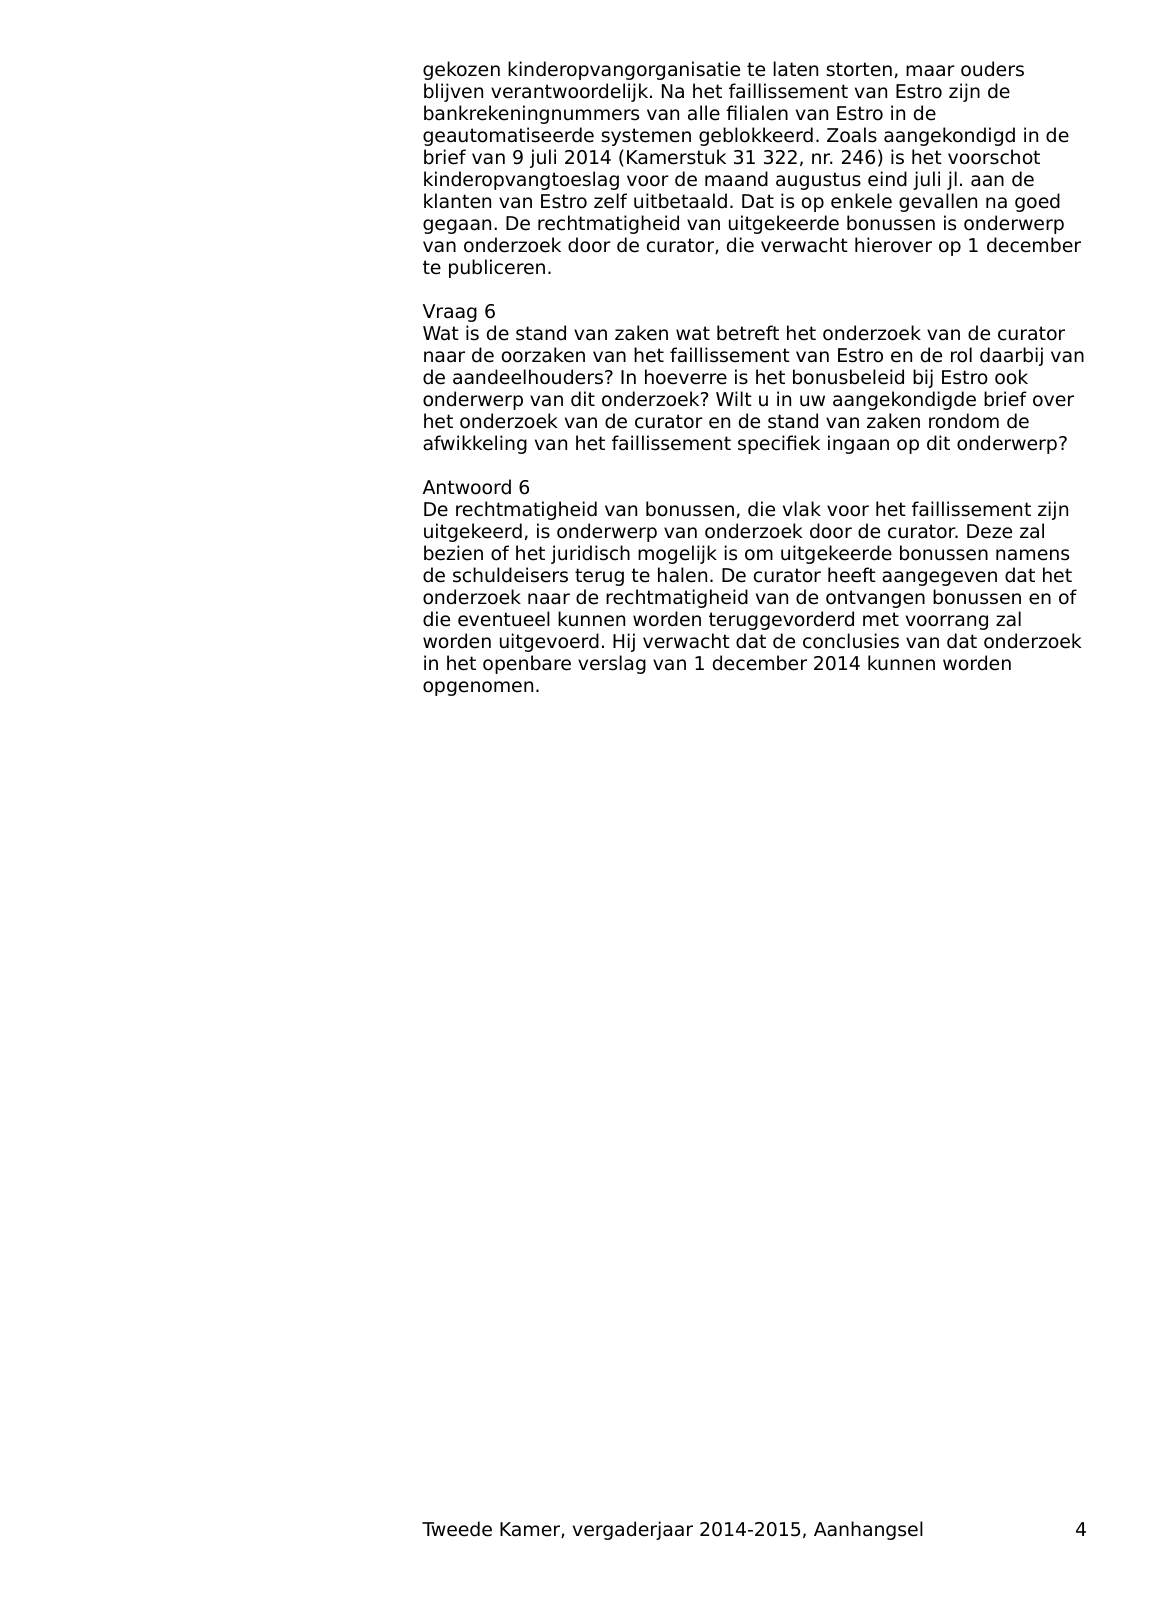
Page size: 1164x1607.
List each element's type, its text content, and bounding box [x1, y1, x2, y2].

text Wat is de stand van zaken wat betreft het onderzoek van de curator naar de oorzaken van het faillissement van Estro en de rol daarbij van de aandeelhouders? In hoeverre is het bonusbeleid bij Estro ook onderwerp van dit onderzoek? Wilt u in uw aangekondigde brief over het onderzoek van de curator en de stand van zaken rondom de afwikkeling van het faillissement specifiek ingaan op dit onderwerp? [422, 323, 1087, 455]
text Antwoord 6 [422, 477, 1087, 499]
text Vraag 6 [422, 301, 1087, 323]
text gekozen kinderopvangorganisatie te laten storten, maar ouders blijven verantwoordelijk. Na het faillissement van Estro zijn de bankrekeningnummers van alle filialen van Estro in de geautomatiseerde systemen geblokkeerd. Zoals aangekondigd in de brief van 9 juli 2014 (Kamerstuk 31 322, nr. 246) is het voorschot kinderopvangtoeslag voor de maand augustus eind juli jl. aan de klanten van Estro zelf uitbetaald. Dat is op enkele gevallen na goed gegaan. De rechtmatigheid van uitgekeerde bonussen is onderwerp van onderzoek door de curator, die verwacht hierover op 1 december te publiceren. [422, 59, 1087, 279]
text De rechtmatigheid van bonussen, die vlak voor het faillissement zijn uitgekeerd, is onderwerp van onderzoek door de curator. Deze zal bezien of het juridisch mogelijk is om uitgekeerde bonussen namens de schuldeisers terug te halen. De curator heeft aangegeven dat het onderzoek naar de rechtmatigheid van de ontvangen bonussen en of die eventueel kunnen worden teruggevorderd met voorrang zal worden uitgevoerd. Hij verwacht dat de conclusies van dat onderzoek in het openbare verslag van 1 december 2014 kunnen worden opgenomen. [422, 499, 1087, 697]
